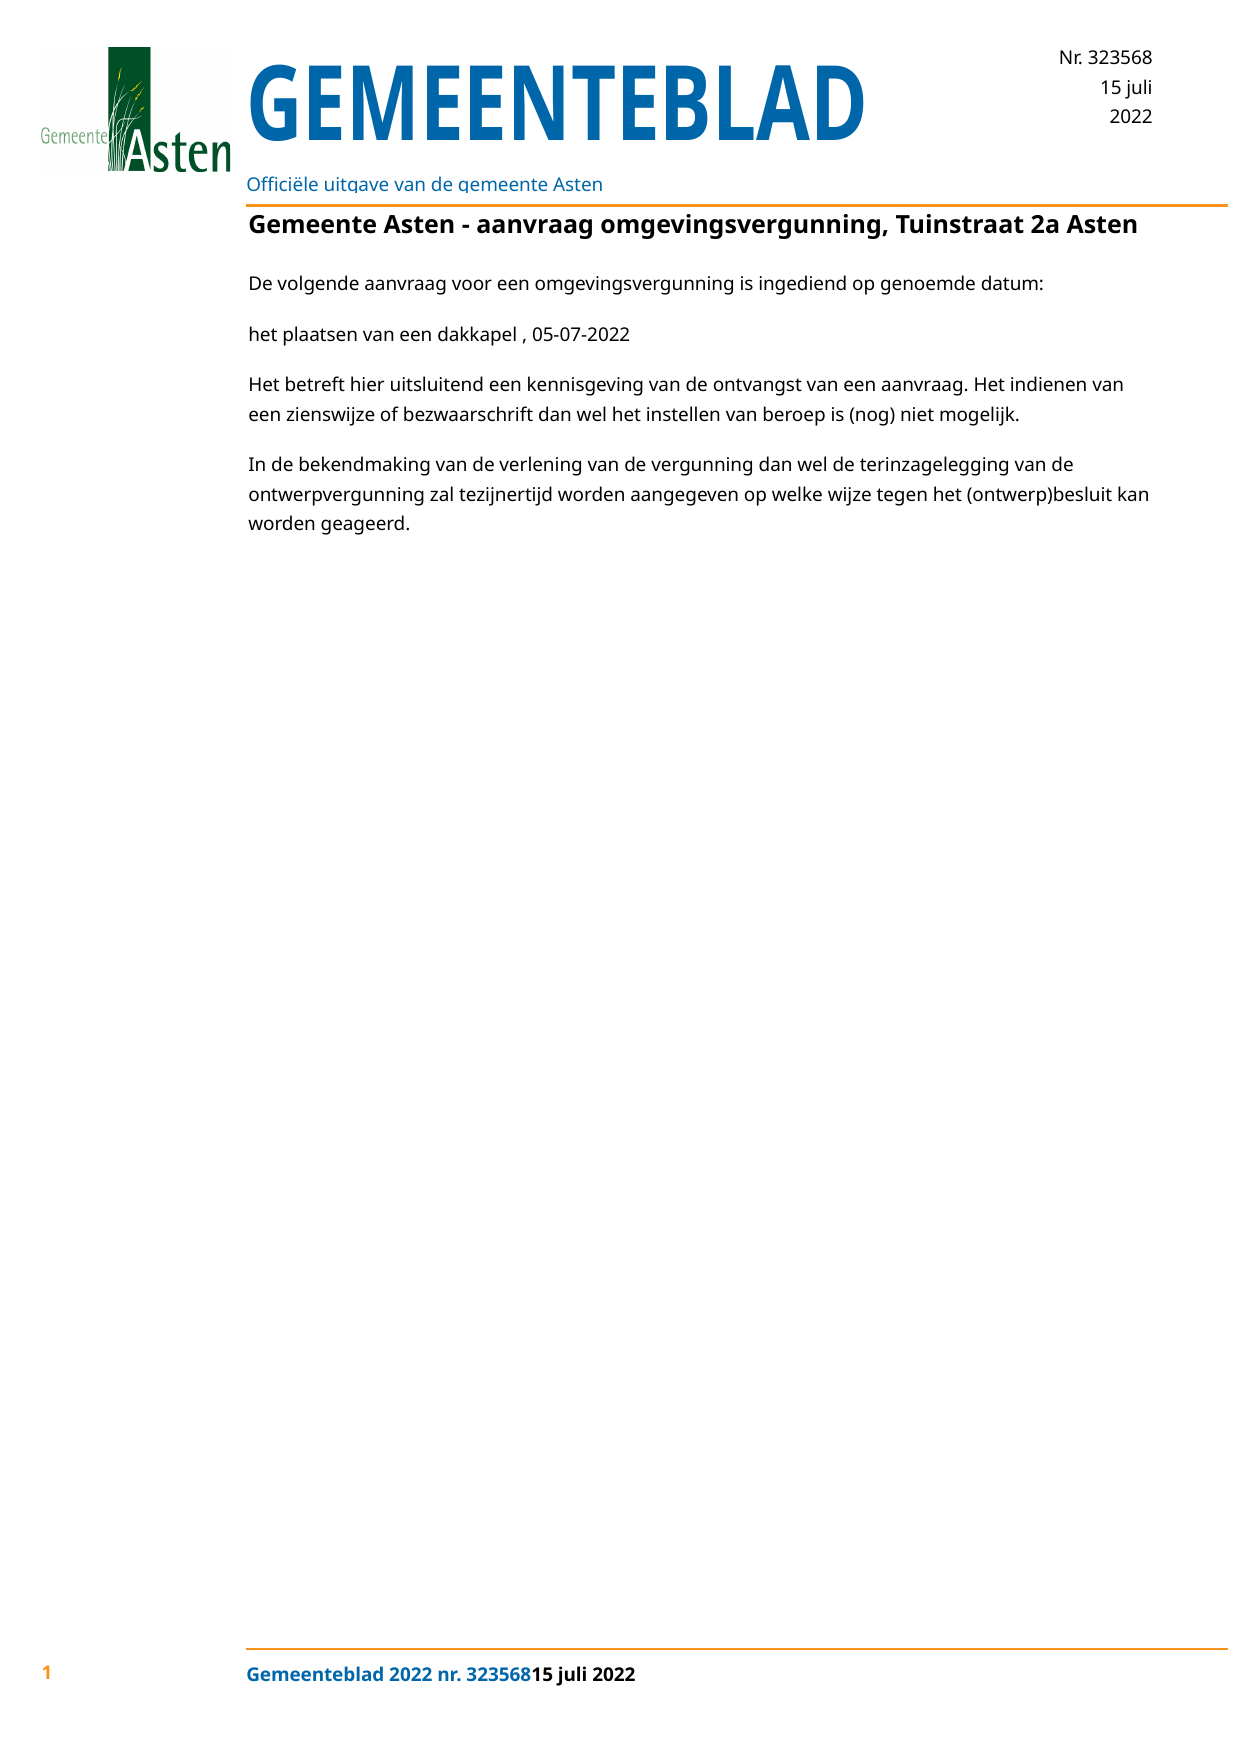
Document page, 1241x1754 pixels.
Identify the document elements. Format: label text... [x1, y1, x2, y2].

text het plaatsen van een dakkapel , 05-07-2022 [248, 321, 1152, 346]
text De volgende aanvraag voor een omgevingsvergunning is ingediend op genoemde datum: [248, 270, 1152, 296]
text Gemeente Asten - aanvraag omgevingsvergunning, Tuinstraat 2a Asten [248, 207, 1152, 241]
picture [41, 47, 231, 172]
text Het betreft hier uitsluitend een kennisgeving van de ontvangst van een aanvraag. Het indienen van een zienswijze of bezwaarschrift dan wel het instellen van beroep is (nog) niet mogelijk. [248, 371, 1152, 426]
text In de bekendmaking van de verlening van de vergunning dan wel de terinzagelegging van de ontwerpvergunning zal tezijnertijd worden aangegeven op welke wijze tegen het (ontwerp)besluit kan worden geageerd. [248, 451, 1152, 536]
